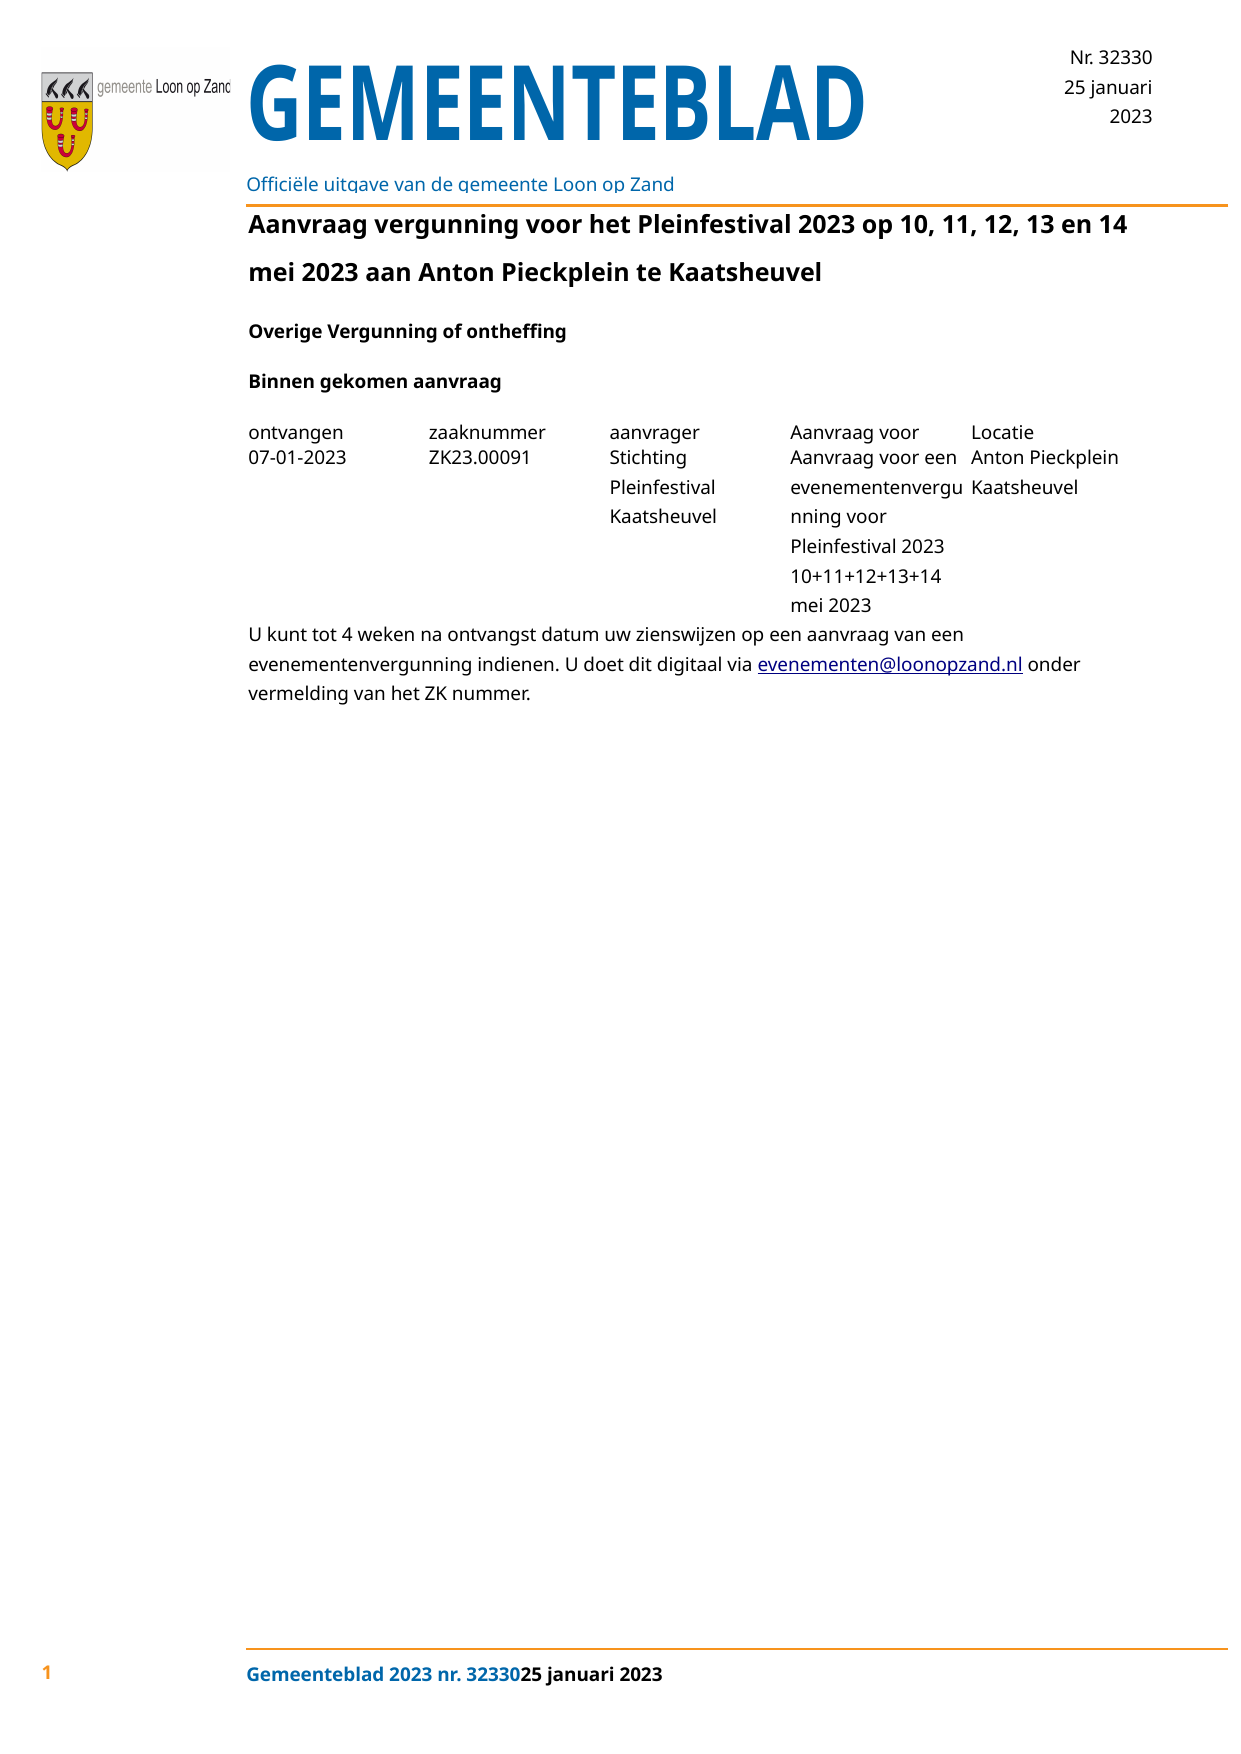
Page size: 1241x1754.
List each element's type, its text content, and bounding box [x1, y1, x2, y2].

table_header aanvrager [609, 419, 790, 444]
table_header ontvangen [248, 419, 429, 444]
table_cell Stichting Pleinfestival Kaatsheuvel [609, 445, 790, 618]
table_cell Anton Pieckplein Kaatsheuvel [971, 445, 1152, 618]
table_header Locatie [971, 419, 1152, 444]
picture [41, 47, 231, 172]
text U kunt tot 4 weken na ontvangst datum uw zienswijzen op een aanvraag van een evenementenvergunning indienen. U doet dit digitaal via evenementen@loonopzand.nl onder vermelding van het ZK nummer. [248, 621, 1152, 706]
table_header zaaknummer [429, 419, 609, 444]
table_cell Aanvraag voor een evenementenvergunning voor Pleinfestival 2023 10+11+12+13+14 mei 2023 [790, 445, 971, 618]
table_cell ZK23.00091 [429, 445, 609, 618]
text Binnen gekomen aanvraag [248, 368, 1152, 394]
table_header Aanvraag voor [790, 419, 971, 444]
table_cell 07-01-2023 [248, 445, 429, 618]
text Aanvraag vergunning voor het Pleinfestival 2023 op 10, 11, 12, 13 en 14 mei 2023 aan Anton Pieckplein te Kaatsheuvel [248, 207, 1152, 288]
text Overige Vergunning of ontheffing [248, 318, 1152, 344]
